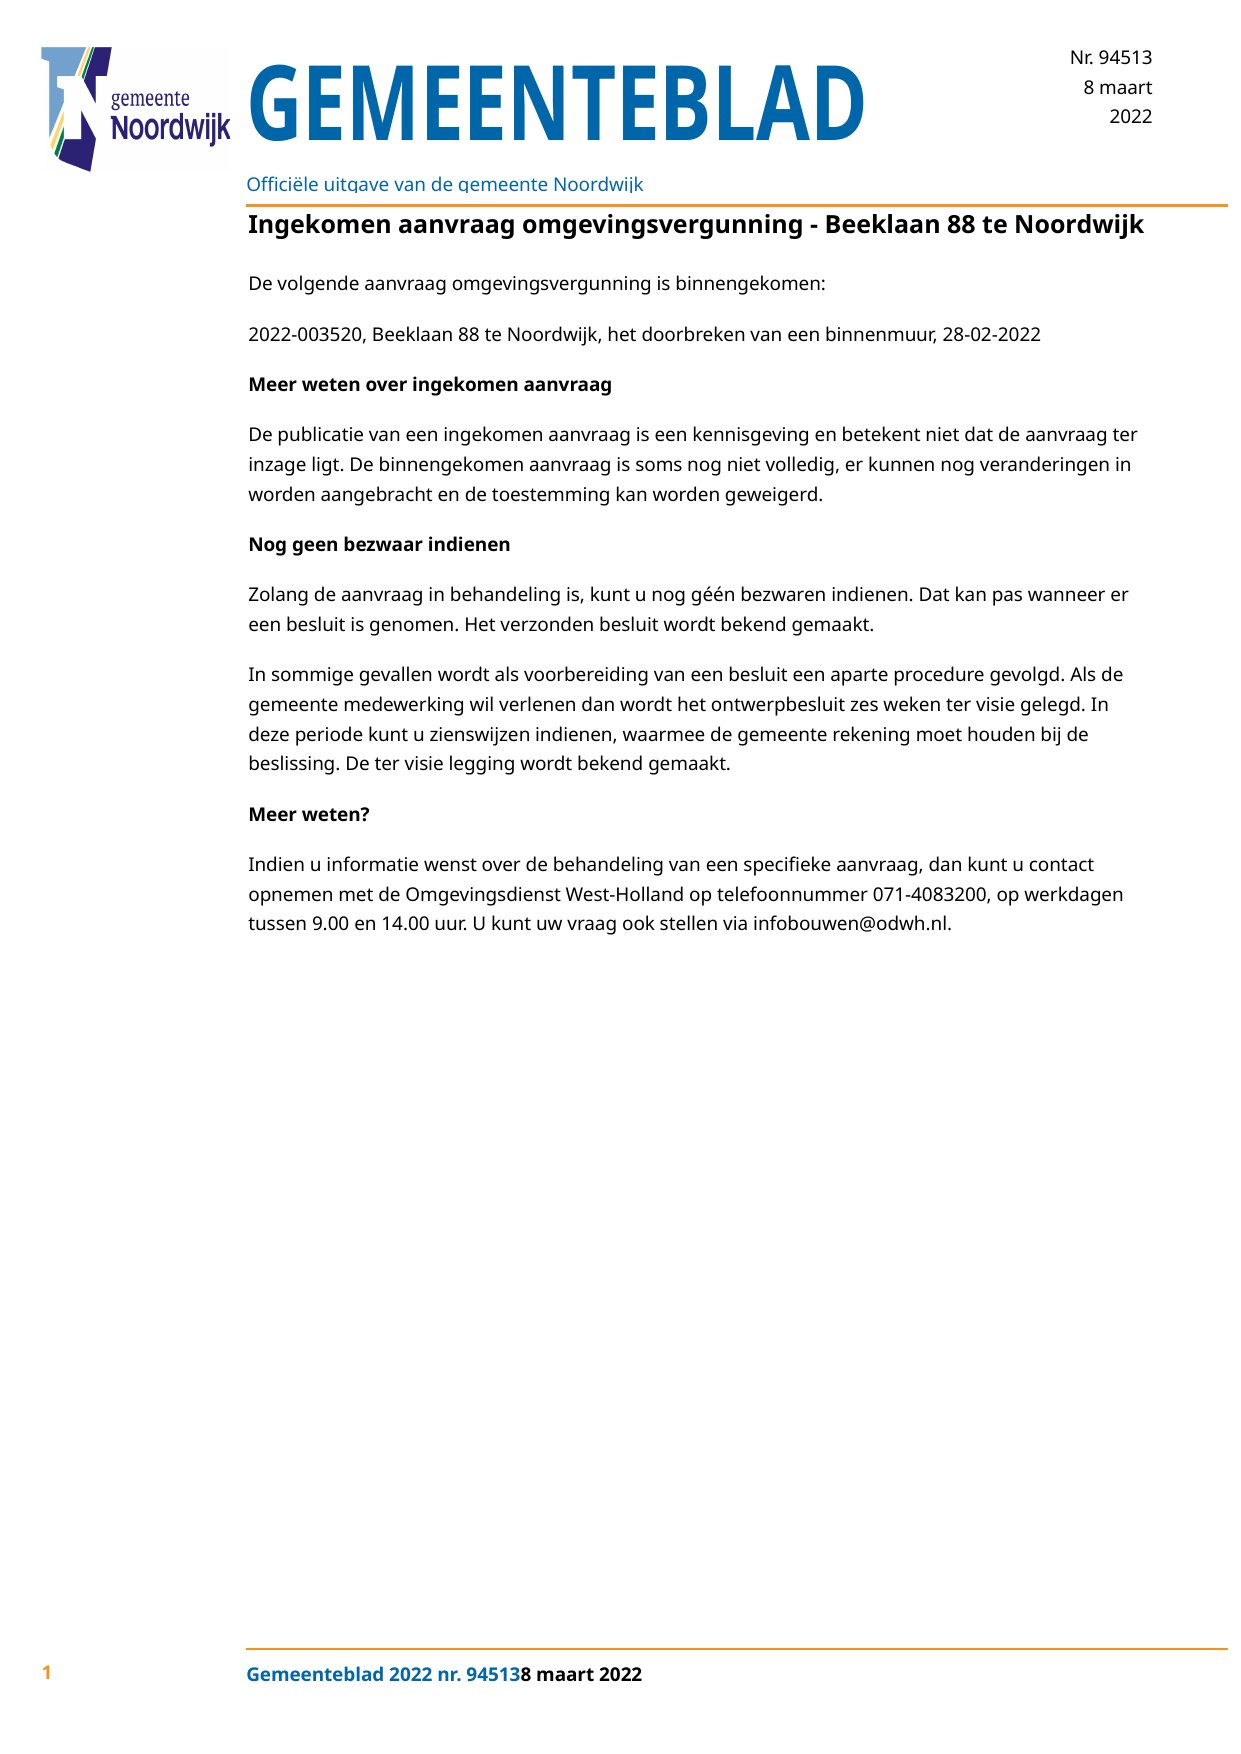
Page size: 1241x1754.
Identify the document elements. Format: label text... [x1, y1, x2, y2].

text Indien u informatie wenst over de behandeling van een specifieke aanvraag, dan kunt u contact opnemen met de Omgevingsdienst West-Holland op telefoonnummer 071-4083200, op werkdagen tussen 9.00 en 14.00 uur. U kunt uw vraag ook stellen via infobouwen@odwh.nl. [248, 851, 1152, 936]
text De publicatie van een ingekomen aanvraag is een kennisgeving en betekent niet dat de aanvraag ter inzage ligt. De binnengekomen aanvraag is soms nog niet volledig, er kunnen nog veranderingen in worden aangebracht en de toestemming kan worden geweigerd. [248, 422, 1152, 506]
text Meer weten over ingekomen aanvraag [248, 371, 1152, 397]
text Ingekomen aanvraag omgevingsvergunning - Beeklaan 88 te Noordwijk [248, 207, 1152, 241]
text 2022-003520, Beeklaan 88 te Noordwijk, het doorbreken van een binnenmuur, 28-02-2022 [248, 321, 1152, 346]
text Nog geen bezwaar indienen [248, 531, 1152, 557]
text Zolang de aanvraag in behandeling is, kunt u nog géén bezwaren indienen. Dat kan pas wanneer er een besluit is genomen. Het verzonden besluit wordt bekend gemaakt. [248, 582, 1152, 637]
picture [41, 47, 231, 172]
text Meer weten? [248, 801, 1152, 826]
text De volgende aanvraag omgevingsvergunning is binnengekomen: [248, 270, 1152, 296]
text In sommige gevallen wordt als voorbereiding van een besluit een aparte procedure gevolgd. Als de gemeente medewerking wil verlenen dan wordt het ontwerpbesluit zes weken ter visie gelegd. In deze periode kunt u zienswijzen indienen, waarmee de gemeente rekening moet houden bij de beslissing. De ter visie legging wordt bekend gemaakt. [248, 662, 1152, 776]
